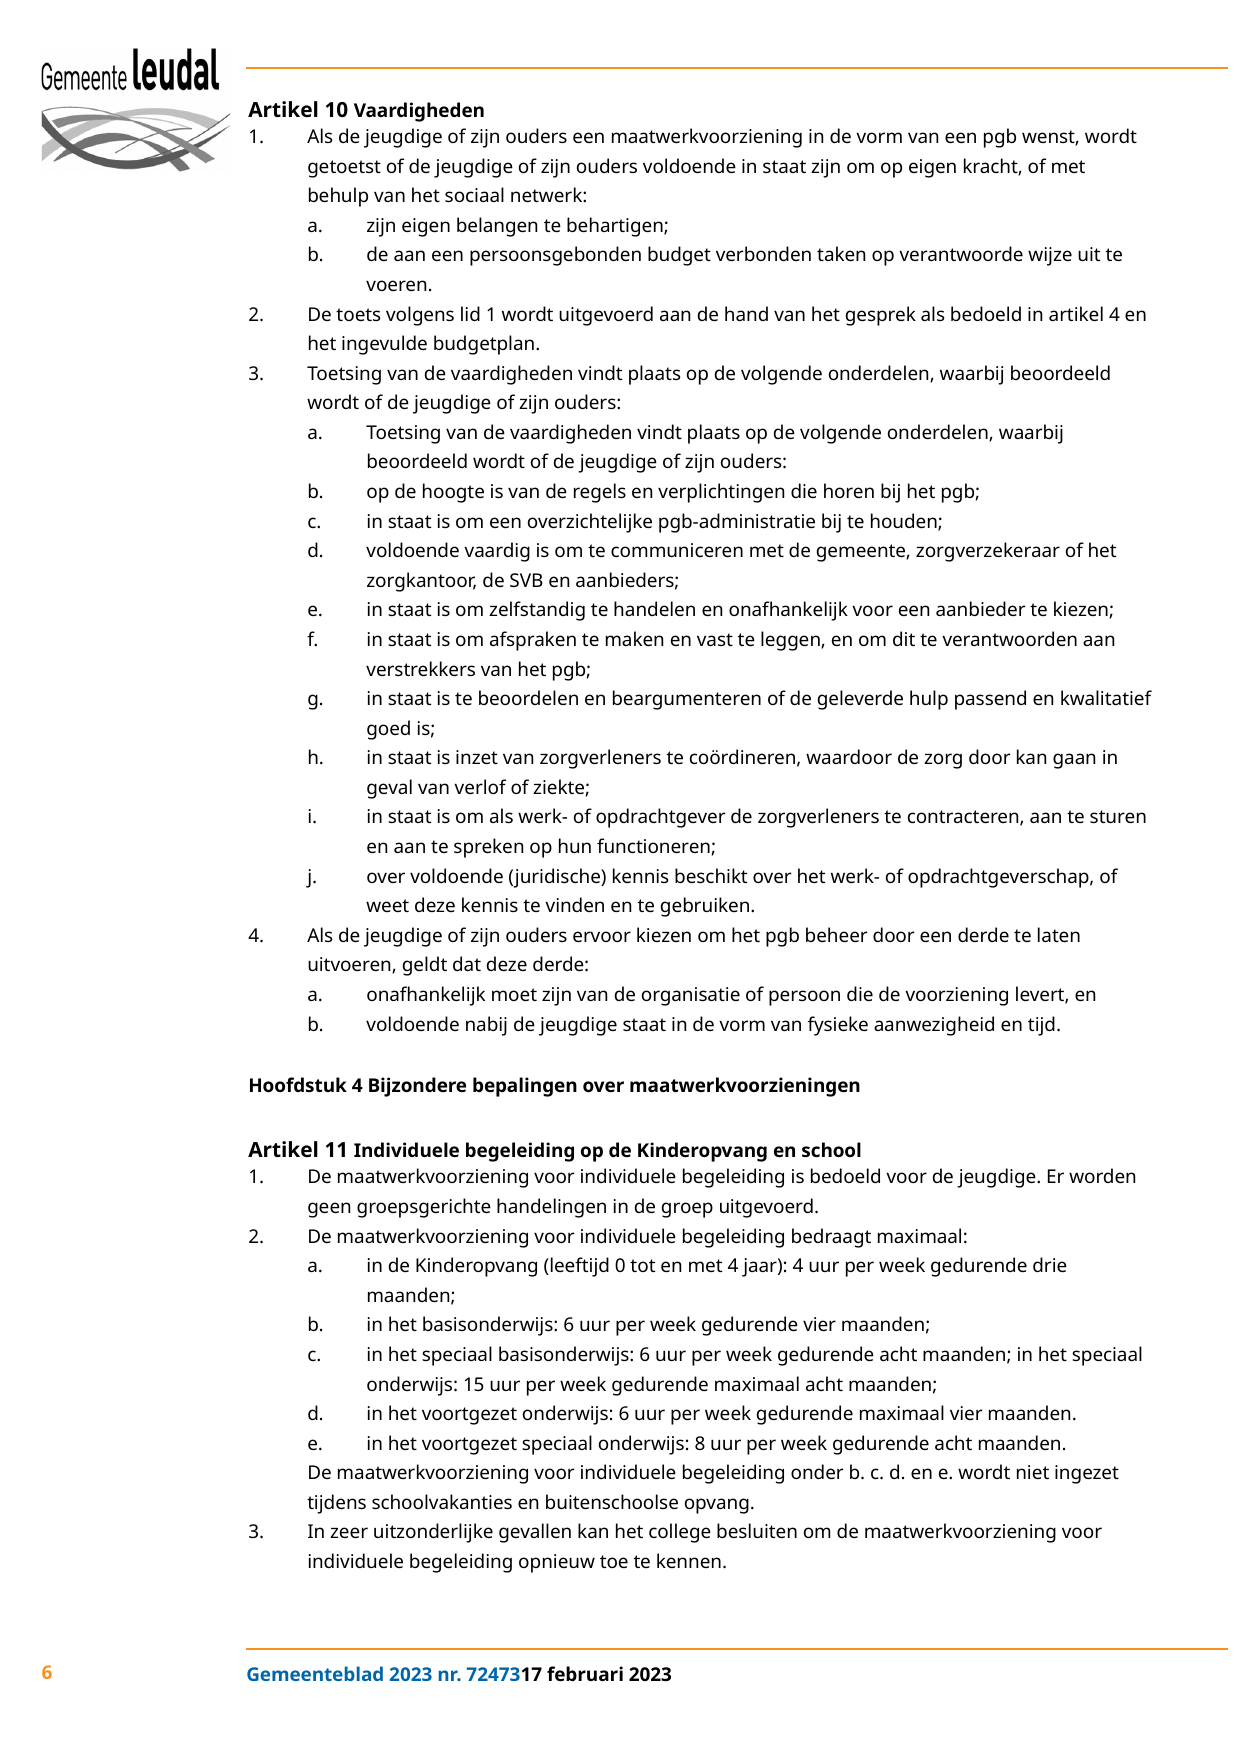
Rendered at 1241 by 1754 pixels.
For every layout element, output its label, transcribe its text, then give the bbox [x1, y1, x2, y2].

list voldoende nabij de jeugdige staat in de vorm van fysieke aanwezigheid en tijd. [307, 1011, 1152, 1036]
list voldoende vaardig is om te communiceren met de gemeente, zorgverzekeraar of het zorgkantoor, de SVB en aanbieders; [307, 537, 1152, 593]
list zijn eigen belangen te behartigen; [307, 212, 1152, 238]
list in staat is te beoordelen en beargumenteren of de geleverde hulp passend en kwalitatief goed is; [307, 685, 1152, 741]
list de aan een persoonsgebonden budget verbonden taken op verantwoorde wijze uit te voeren. [307, 242, 1152, 297]
list De maatwerkvoorziening voor individuele begeleiding bedraagt maximaal: [248, 1223, 1152, 1248]
list De maatwerkvoorziening voor individuele begeleiding is bedoeld voor de jeugdige. Er worden geen groepsgerichte handelingen in de groep uitgevoerd. [248, 1164, 1152, 1219]
list in het voortgezet speciaal onderwijs: 8 uur per week gedurende acht maanden. [307, 1430, 1152, 1456]
list in staat is om zelfstandig te handelen en onafhankelijk voor een aanbieder te kiezen; [307, 597, 1152, 622]
picture [41, 47, 231, 172]
list op de hoogte is van de regels en verplichtingen die horen bij het pgb; [307, 478, 1152, 504]
list onafhankelijk moet zijn van de organisatie of persoon die de voorziening levert, en [307, 981, 1152, 1007]
list in het speciaal basisonderwijs: 6 uur per week gedurende acht maanden; in het speciaal onderwijs: 15 uur per week gedurende maximaal acht maanden; [307, 1341, 1152, 1396]
list Toetsing van de vaardigheden vindt plaats op de volgende onderdelen, waarbij beoordeeld wordt of de jeugdige of zijn ouders: [307, 419, 1152, 474]
list in staat is om een overzichtelijke pgb-administratie bij te houden; [307, 508, 1152, 533]
list in staat is om afspraken te maken en vast te leggen, en om dit te verantwoorden aan verstrekkers van het pgb; [307, 626, 1152, 681]
text Artikel 11 Individuele begeleiding op de Kinderopvang en school [248, 1135, 1152, 1164]
list Als de jeugdige of zijn ouders ervoor kiezen om het pgb beheer door een derde te laten uitvoeren, geldt dat deze derde: [248, 922, 1152, 977]
list in het basisonderwijs: 6 uur per week gedurende vier maanden; [307, 1312, 1152, 1337]
list De maatwerkvoorziening voor individuele begeleiding onder b. c. d. en e. wordt niet ingezet tijdens schoolvakanties en buitenschoolse opvang. [248, 1459, 1152, 1515]
list over voldoende (juridische) kennis beschikt over het werk- of opdrachtgeverschap, of weet deze kennis te vinden en te gebruiken. [307, 863, 1152, 918]
list in staat is inzet van zorgverleners te coördineren, waardoor de zorg door kan gaan in geval van verlof of ziekte; [307, 744, 1152, 800]
list in de Kinderopvang (leeftijd 0 tot en met 4 jaar): 4 uur per week gedurende drie maanden; [307, 1252, 1152, 1308]
text Hoofdstuk 4 Bijzondere bepalingen over maatwerkvoorzieningen [248, 1070, 1152, 1098]
list In zeer uitzonderlijke gevallen kan het college besluiten om de maatwerkvoorziening voor individuele begeleiding opnieuw toe te kennen. [248, 1519, 1152, 1574]
list De toets volgens lid 1 wordt uitgevoerd aan de hand van het gesprek als bedoeld in artikel 4 en het ingevulde budgetplan. [248, 301, 1152, 356]
list Toetsing van de vaardigheden vindt plaats op de volgende onderdelen, waarbij beoordeeld wordt of de jeugdige of zijn ouders: [248, 360, 1152, 415]
list in staat is om als werk- of opdrachtgever de zorgverleners te contracteren, aan te sturen en aan te spreken op hun functioneren; [307, 804, 1152, 859]
list Als de jeugdige of zijn ouders een maatwerkvoorziening in de vorm van een pgb wenst, wordt getoetst of de jeugdige of zijn ouders voldoende in staat zijn om op eigen kracht, of met behulp van het sociaal netwerk: [248, 123, 1152, 208]
list in het voortgezet onderwijs: 6 uur per week gedurende maximaal vier maanden. [307, 1400, 1152, 1426]
text Artikel 10 Vaardigheden [248, 95, 1152, 123]
